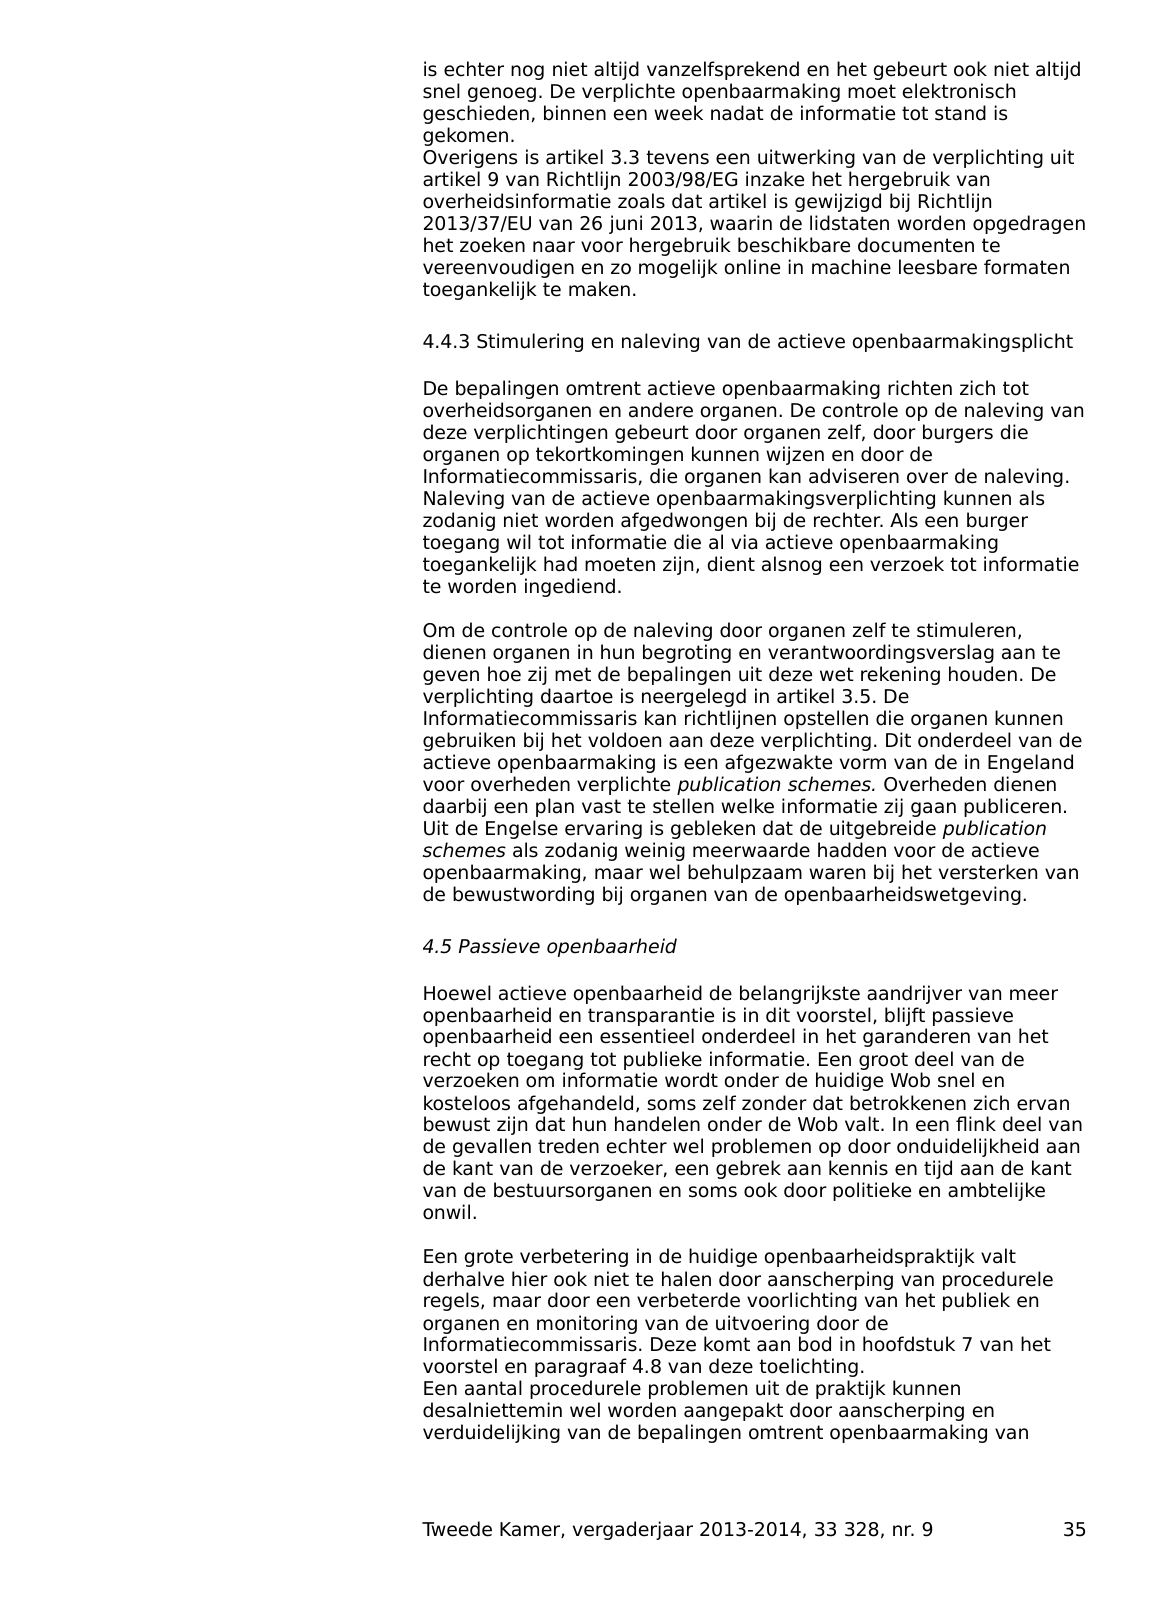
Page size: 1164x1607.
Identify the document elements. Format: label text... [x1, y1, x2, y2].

text Hoewel actieve openbaarheid de belangrijkste aandrijver van meer openbaarheid en transparantie is in dit voorstel, blijft passieve openbaarheid een essentieel onderdeel in het garanderen van het recht op toegang tot publieke informatie. Een groot deel van de verzoeken om informatie wordt onder de huidige Wob snel en kosteloos afgehandeld, soms zelf zonder dat betrokkenen zich ervan bewust zijn dat hun handelen onder de Wob valt. In een flink deel van de gevallen treden echter wel problemen op door onduidelijkheid aan de kant van de verzoeker, een gebrek aan kennis en tijd aan de kant van de bestuursorganen en soms ook door politieke en ambtelijke onwil. [422, 982, 1087, 1224]
text De bepalingen omtrent actieve openbaarmaking richten zich tot overheidsorganen en andere organen. De controle op de naleving van deze verplichtingen gebeurt door organen zelf, door burgers die organen op tekortkomingen kunnen wijzen en door de Informatiecommissaris, die organen kan adviseren over de naleving. Naleving van de actieve openbaarmakingsverplichting kunnen als zodanig niet worden afgedwongen bij de rechter. Als een burger toegang wil tot informatie die al via actieve openbaarmaking toegankelijk had moeten zijn, dient alsnog een verzoek tot informatie te worden ingediend. [422, 378, 1087, 598]
text Een aantal procedurele problemen uit de praktijk kunnen desalniettemin wel worden aangepakt door aanscherping en verduidelijking van de bepalingen omtrent openbaarmaking van [422, 1378, 1087, 1444]
subtitle 4.5 Passieve openbaarheid [422, 936, 1087, 957]
text Om de controle op de naleving door organen zelf te stimuleren, dienen organen in hun begroting en verantwoordingsverslag aan te geven hoe zij met de bepalingen uit deze wet rekening houden. De verplichting daartoe is neergelegd in artikel 3.5. De Informatiecommissaris kan richtlijnen opstellen die organen kunnen gebruiken bij het voldoen aan deze verplichting. Dit onderdeel van de actieve openbaarmaking is een afgezwakte vorm van de in Engeland voor overheden verplichte publication schemes. Overheden dienen daarbij een plan vast te stellen welke informatie zij gaan publiceren. Uit de Engelse ervaring is gebleken dat de uitgebreide publication schemes als zodanig weinig meerwaarde hadden voor de actieve openbaarmaking, maar wel behulpzaam waren bij het versterken van de bewustwording bij organen van de openbaarheidswetgeving. [422, 620, 1087, 906]
subtitle 4.4.3 Stimulering en naleving van de actieve openbaarmakingsplicht [422, 331, 1087, 353]
text Overigens is artikel 3.3 tevens een uitwerking van de verplichting uit artikel 9 van Richtlijn 2003/98/EG inzake het hergebruik van overheidsinformatie zoals dat artikel is gewijzigd bij Richtlijn 2013/37/EU van 26 juni 2013, waarin de lidstaten worden opgedragen het zoeken naar voor hergebruik beschikbare documenten te vereenvoudigen en zo mogelijk online in machine leesbare formaten toegankelijk te maken. [422, 147, 1087, 301]
text Een grote verbetering in de huidige openbaarheidspraktijk valt derhalve hier ook niet te halen door aanscherping van procedurele regels, maar door een verbeterde voorlichting van het publiek en organen en monitoring van de uitvoering door de Informatiecommissaris. Deze komt aan bod in hoofdstuk 7 van het voorstel en paragraaf 4.8 van deze toelichting. [422, 1246, 1087, 1378]
text is echter nog niet altijd vanzelfsprekend en het gebeurt ook niet altijd snel genoeg. De verplichte openbaarmaking moet elektronisch geschieden, binnen een week nadat de informatie tot stand is gekomen. [422, 59, 1087, 147]
